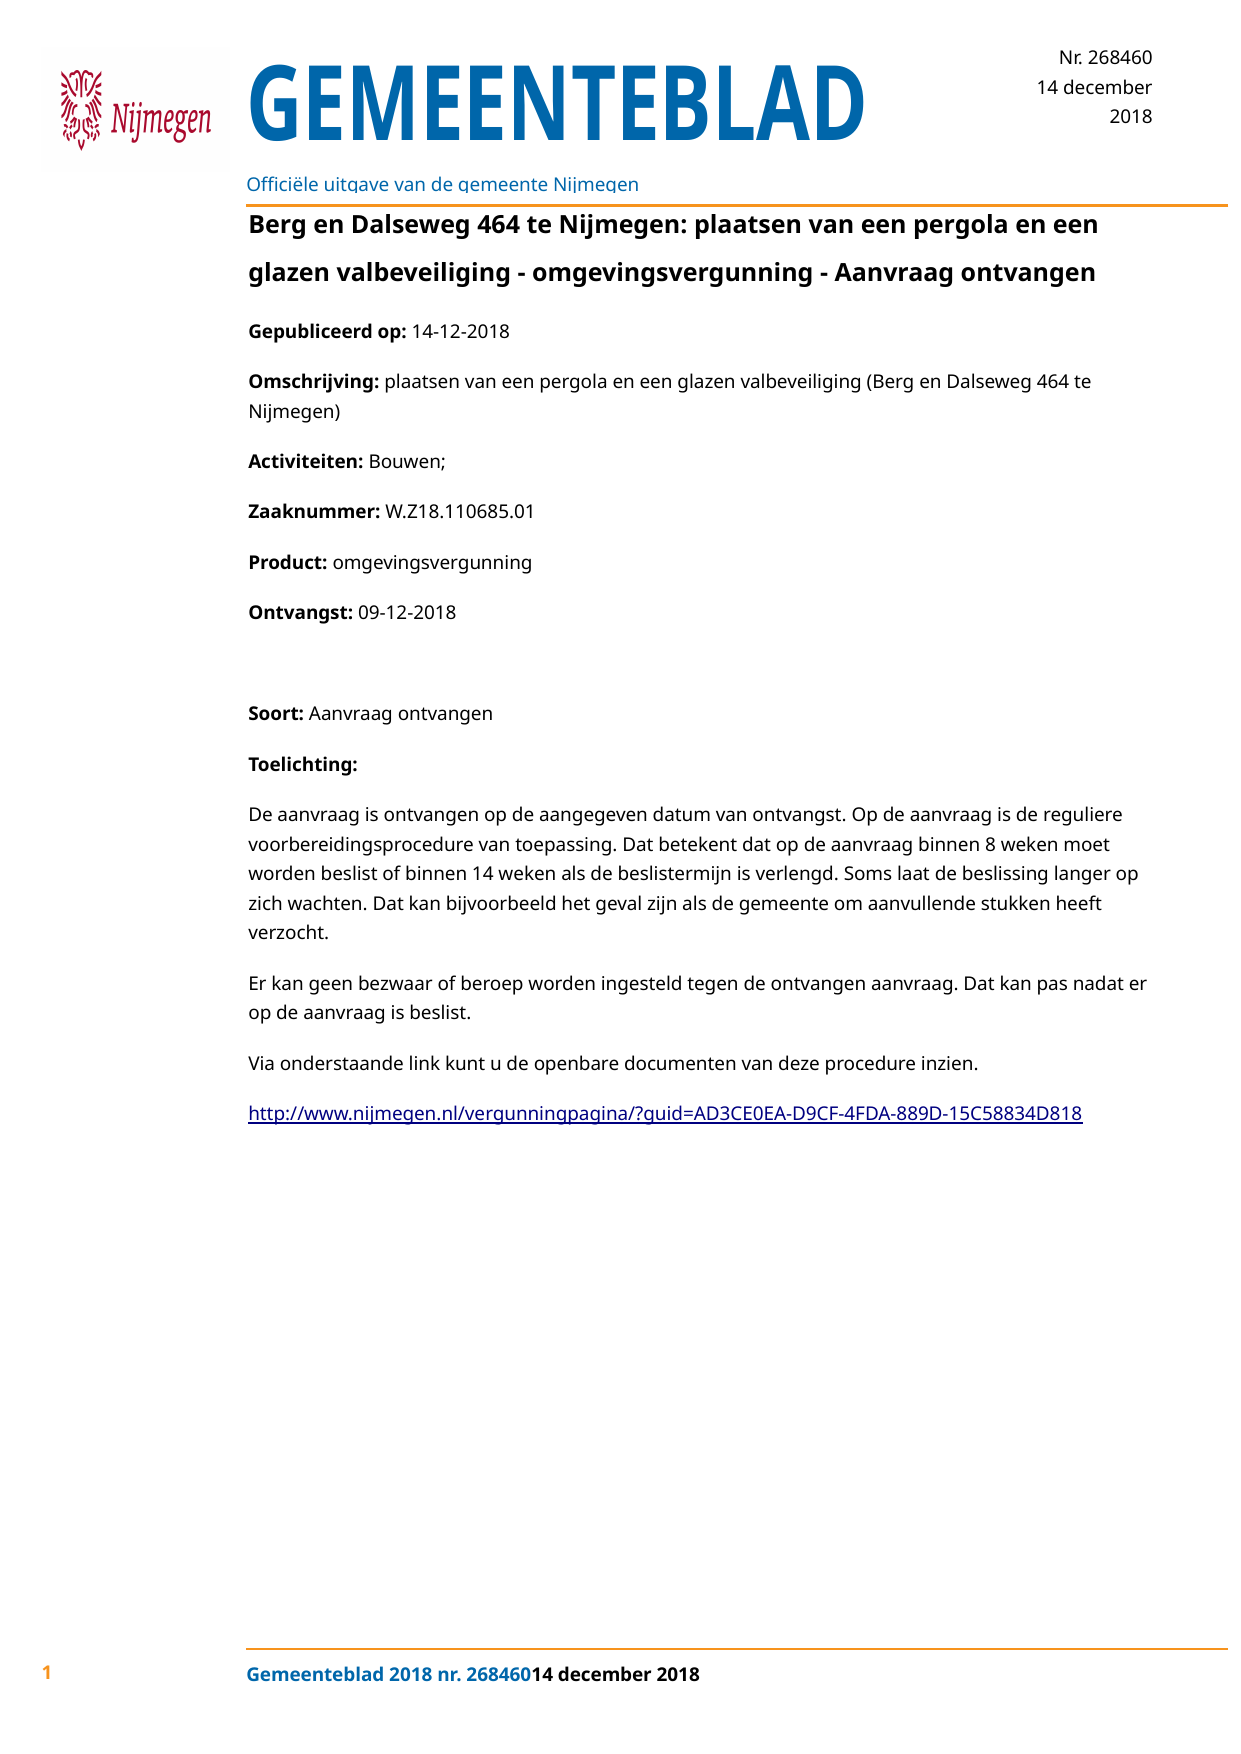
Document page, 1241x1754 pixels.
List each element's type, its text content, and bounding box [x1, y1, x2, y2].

text Soort: Aanvraag ontvangen [248, 700, 1152, 726]
text Product: omgevingsvergunning [248, 549, 1152, 575]
text Activiteiten: Bouwen; [248, 448, 1152, 474]
text De aanvraag is ontvangen op de aangegeven datum van ontvangst. Op de aanvraag is de reguliere voorbereidingsprocedure van toepassing. Dat betekent dat op de aanvraag binnen 8 weken moet worden beslist of binnen 14 weken als de beslistermijn is verlengd. Soms laat de beslissing langer op zich wachten. Dat kan bijvoorbeeld het geval zijn als de gemeente om aanvullende stukken heeft verzocht. [248, 801, 1152, 945]
text Gepubliceerd op: 14-12-2018 [248, 318, 1152, 344]
text Er kan geen bezwaar of beroep worden ingesteld tegen de ontvangen aanvraag. Dat kan pas nadat er op de aanvraag is beslist. [248, 970, 1152, 1025]
text Zaaknummer: W.Z18.110685.01 [248, 499, 1152, 524]
picture [41, 47, 231, 172]
text Berg en Dalseweg 464 te Nijmegen: plaatsen van een pergola en een glazen valbeveiliging - omgevingsvergunning - Aanvraag ontvangen [248, 207, 1152, 288]
text http://www.nijmegen.nl/vergunningpagina/?guid=AD3CE0EA-D9CF-4FDA-889D-15C58834D818 [248, 1100, 1152, 1126]
text Ontvangst: 09-12-2018 [248, 599, 1152, 625]
text Toelichting: [248, 751, 1152, 777]
text Via onderstaande link kunt u de openbare documenten van deze procedure inzien. [248, 1050, 1152, 1076]
text Omschrijving: plaatsen van een pergola en een glazen valbeveiliging (Berg en Dalseweg 464 te Nijmegen) [248, 368, 1152, 424]
